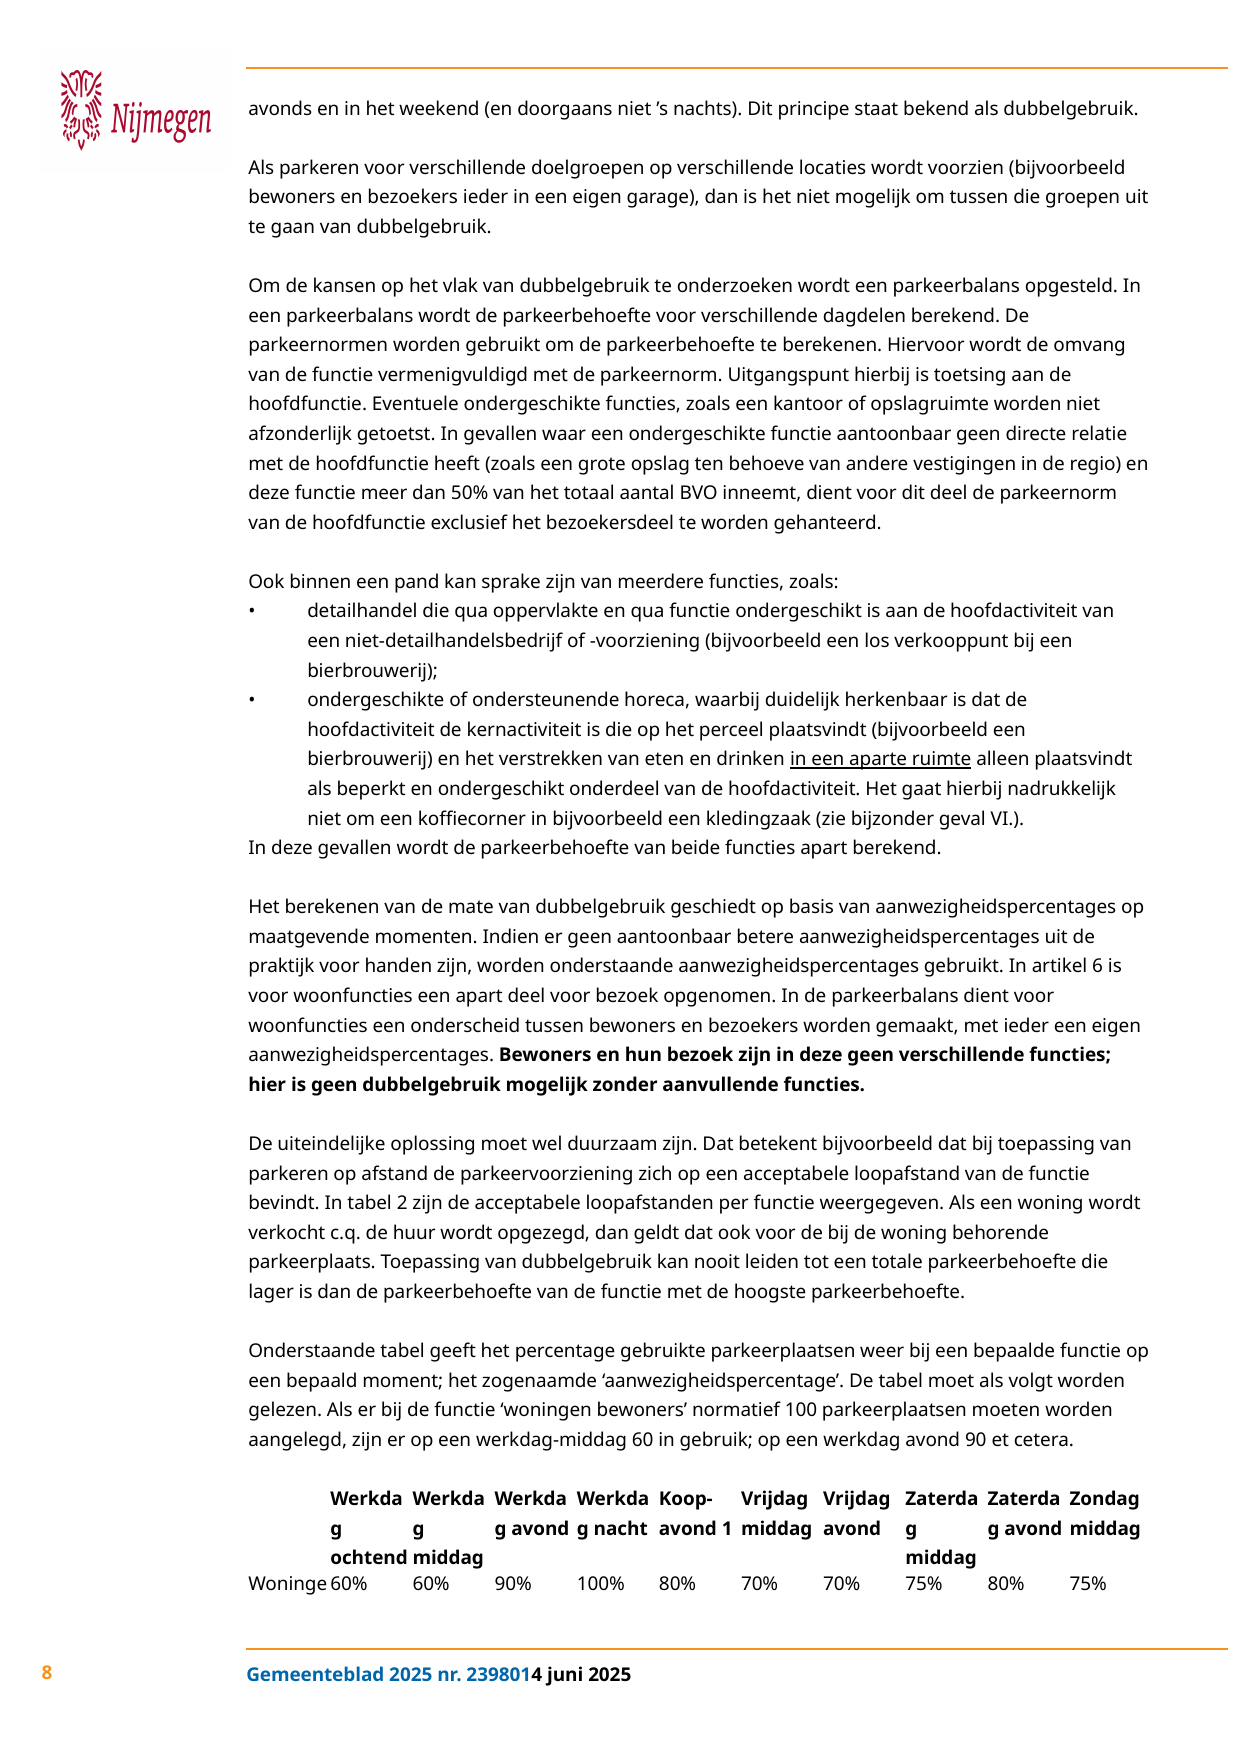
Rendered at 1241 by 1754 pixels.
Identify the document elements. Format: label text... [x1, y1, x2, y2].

table_header Koop-avond 1 [659, 1485, 741, 1570]
table_cell 75% [1069, 1570, 1152, 1596]
table_cell 70% [823, 1570, 905, 1596]
text Ook binnen een pand kan sprake zijn van meerdere functies, zoals: [248, 568, 1152, 594]
table_cell 80% [987, 1570, 1069, 1596]
table_header Werkdag nacht [577, 1485, 659, 1570]
table_cell 60% [330, 1570, 412, 1596]
table_header Zaterdag avond [987, 1485, 1069, 1570]
text Om de kansen op het vlak van dubbelgebruik te onderzoeken wordt een parkeerbalans opgesteld. In een parkeerbalans wordt de parkeerbehoefte voor verschillende dagdelen berekend. De parkeernormen worden gebruikt om de parkeerbehoefte te berekenen. Hiervoor wordt de omvang van de functie vermenigvuldigd met de parkeernorm. Uitgangspunt hierbij is toetsing aan de hoofdfunctie. Eventuele ondergeschikte functies, zoals een kantoor of opslagruimte worden niet afzonderlijk getoetst. In gevallen waar een ondergeschikte functie aantoonbaar geen directe relatie met de hoofdfunctie heeft (zoals een grote opslag ten behoeve van andere vestigingen in de regio) en deze functie meer dan 50% van het totaal aantal BVO inneemt, dient voor dit deel de parkeernorm van de hoofdfunctie exclusief het bezoekersdeel te worden gehanteerd. [248, 272, 1152, 535]
text avonds en in het weekend (en doorgaans niet ’s nachts). Dit principe staat bekend als dubbelgebruik. [248, 95, 1152, 121]
table_cell Woninge [248, 1570, 330, 1596]
table_header Werkdag middag [412, 1485, 494, 1570]
list detailhandel die qua oppervlakte en qua functie ondergeschikt is aan de hoofdactiviteit van een niet-detailhandelsbedrijf of -voorziening (bijvoorbeeld een los verkooppunt bij een bierbrouwerij); [248, 598, 1152, 683]
table_header Zondag middag [1069, 1485, 1152, 1570]
table_header [248, 1485, 330, 1570]
list ondergeschikte of ondersteunende horeca, waarbij duidelijk herkenbaar is dat de hoofdactiviteit de kernactiviteit is die op het perceel plaatsvindt (bijvoorbeeld een bierbrouwerij) en het verstrekken van eten en drinken in een aparte ruimte alleen plaatsvindt als beperkt en ondergeschikt onderdeel van de hoofdactiviteit. Het gaat hierbij nadrukkelijk niet om een koffiecorner in bijvoorbeeld een kledingzaak (zie bijzonder geval VI.). [248, 686, 1152, 831]
table_header Vrijdag middag [741, 1485, 823, 1570]
text Als parkeren voor verschillende doelgroepen op verschillende locaties wordt voorzien (bijvoorbeeld bewoners en bezoekers ieder in een eigen garage), dan is het niet mogelijk om tussen die groepen uit te gaan van dubbelgebruik. [248, 154, 1152, 239]
table_header Vrijdag avond [823, 1485, 905, 1570]
table_header Zaterdag middag [905, 1485, 987, 1570]
picture [41, 47, 231, 172]
table_cell 80% [659, 1570, 741, 1596]
text In deze gevallen wordt de parkeerbehoefte van beide functies apart berekend. [248, 834, 1152, 860]
table_cell 60% [412, 1570, 494, 1596]
table_cell 75% [905, 1570, 987, 1596]
table_header Werkdag avond [494, 1485, 577, 1570]
table_cell 70% [741, 1570, 823, 1596]
table_cell 90% [494, 1570, 577, 1596]
text Het berekenen van de mate van dubbelgebruik geschiedt op basis van aanwezigheidspercentages op maatgevende momenten. Indien er geen aantoonbaar betere aanwezigheidspercentages uit de praktijk voor handen zijn, worden onderstaande aanwezigheidspercentages gebruikt. In artikel 6 is voor woonfuncties een apart deel voor bezoek opgenomen. In de parkeerbalans dient voor woonfuncties een onderscheid tussen bewoners en bezoekers worden gemaakt, met ieder een eigen aanwezigheidspercentages. Bewoners en hun bezoek zijn in deze geen verschillende functies; hier is geen dubbelgebruik mogelijk zonder aanvullende functies. [248, 893, 1152, 1097]
text Onderstaande tabel geeft het percentage gebruikte parkeerplaatsen weer bij een bepaalde functie op een bepaald moment; het zogenaamde ‘aanwezigheidspercentage’. De tabel moet als volgt worden gelezen. Als er bij de functie ‘woningen bewoners’ normatief 100 parkeerplaatsen moeten worden aangelegd, zijn er op een werkdag-middag 60 in gebruik; op een werkdag avond 90 et cetera. [248, 1337, 1152, 1452]
table_cell 100% [577, 1570, 659, 1596]
table_header Werkdag ochtend [330, 1485, 412, 1570]
text De uiteindelijke oplossing moet wel duurzaam zijn. Dat betekent bijvoorbeeld dat bij toepassing van parkeren op afstand de parkeervoorziening zich op een acceptabele loopafstand van de functie bevindt. In tabel 2 zijn de acceptabele loopafstanden per functie weergegeven. Als een woning wordt verkocht c.q. de huur wordt opgezegd, dan geldt dat ook voor de bij de woning behorende parkeerplaats. Toepassing van dubbelgebruik kan nooit leiden tot een totale parkeerbehoefte die lager is dan de parkeerbehoefte van de functie met de hoogste parkeerbehoefte. [248, 1130, 1152, 1304]
